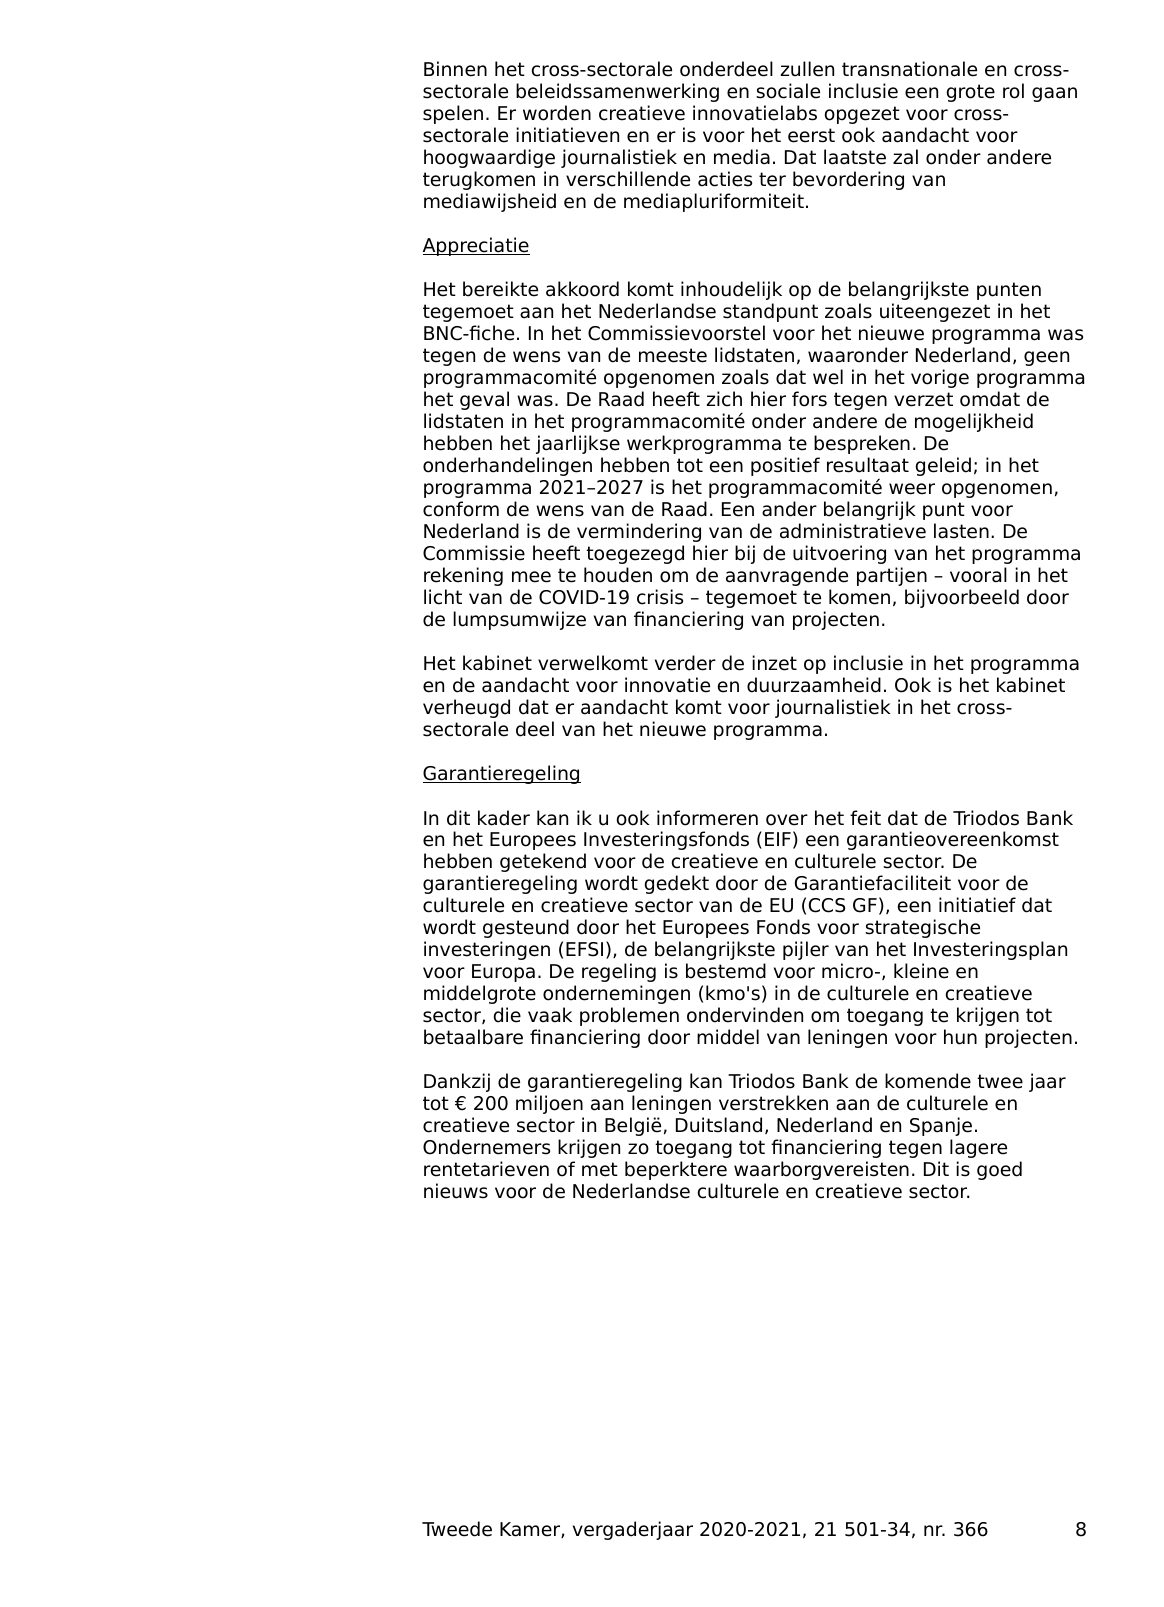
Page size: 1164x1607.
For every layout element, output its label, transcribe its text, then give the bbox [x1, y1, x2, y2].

subtitle Appreciatie [422, 235, 1087, 257]
text Dankzij de garantieregeling kan Triodos Bank de komende twee jaar tot € 200 miljoen aan leningen verstrekken aan de culturele en creatieve sector in België, Duitsland, Nederland en Spanje. Ondernemers krijgen zo toegang tot financiering tegen lagere rentetarieven of met beperktere waarborgvereisten. Dit is goed nieuws voor de Nederlandse culturele en creatieve sector. [422, 1071, 1087, 1203]
text Het kabinet verwelkomt verder de inzet op inclusie in het programma en de aandacht voor innovatie en duurzaamheid. Ook is het kabinet verheugd dat er aandacht komt voor journalistiek in het cross-sectorale deel van het nieuwe programma. [422, 653, 1087, 741]
text Binnen het cross-sectorale onderdeel zullen transnationale en cross-sectorale beleidssamenwerking en sociale inclusie een grote rol gaan spelen. Er worden creatieve innovatielabs opgezet voor cross-sectorale initiatieven en er is voor het eerst ook aandacht voor hoogwaardige journalistiek en media. Dat laatste zal onder andere terugkomen in verschillende acties ter bevordering van mediawijsheid en de mediapluriformiteit. [422, 59, 1087, 213]
text In dit kader kan ik u ook informeren over het feit dat de Triodos Bank en het Europees Investeringsfonds (EIF) een garantieovereenkomst hebben getekend voor de creatieve en culturele sector. De garantieregeling wordt gedekt door de Garantiefaciliteit voor de culturele en creatieve sector van de EU (CCS GF), een initiatief dat wordt gesteund door het Europees Fonds voor strategische investeringen (EFSI), de belangrijkste pijler van het Investeringsplan voor Europa. De regeling is bestemd voor micro-, kleine en middelgrote ondernemingen (kmo's) in de culturele en creatieve sector, die vaak problemen ondervinden om toegang te krijgen tot betaalbare financiering door middel van leningen voor hun projecten. [422, 807, 1087, 1049]
subtitle Garantieregeling [422, 763, 1087, 785]
text Het bereikte akkoord komt inhoudelijk op de belangrijkste punten tegemoet aan het Nederlandse standpunt zoals uiteengezet in het BNC-fiche. In het Commissievoorstel voor het nieuwe programma was tegen de wens van de meeste lidstaten, waaronder Nederland, geen programmacomité opgenomen zoals dat wel in het vorige programma het geval was. De Raad heeft zich hier fors tegen verzet omdat de lidstaten in het programmacomité onder andere de mogelijkheid hebben het jaarlijkse werkprogramma te bespreken. De onderhandelingen hebben tot een positief resultaat geleid; in het programma 2021–2027 is het programmacomité weer opgenomen, conform de wens van de Raad. Een ander belangrijk punt voor Nederland is de vermindering van de administratieve lasten. De Commissie heeft toegezegd hier bij de uitvoering van het programma rekening mee te houden om de aanvragende partijen – vooral in het licht van de COVID-19 crisis – tegemoet te komen, bijvoorbeeld door de lumpsumwijze van financiering van projecten. [422, 279, 1087, 631]
